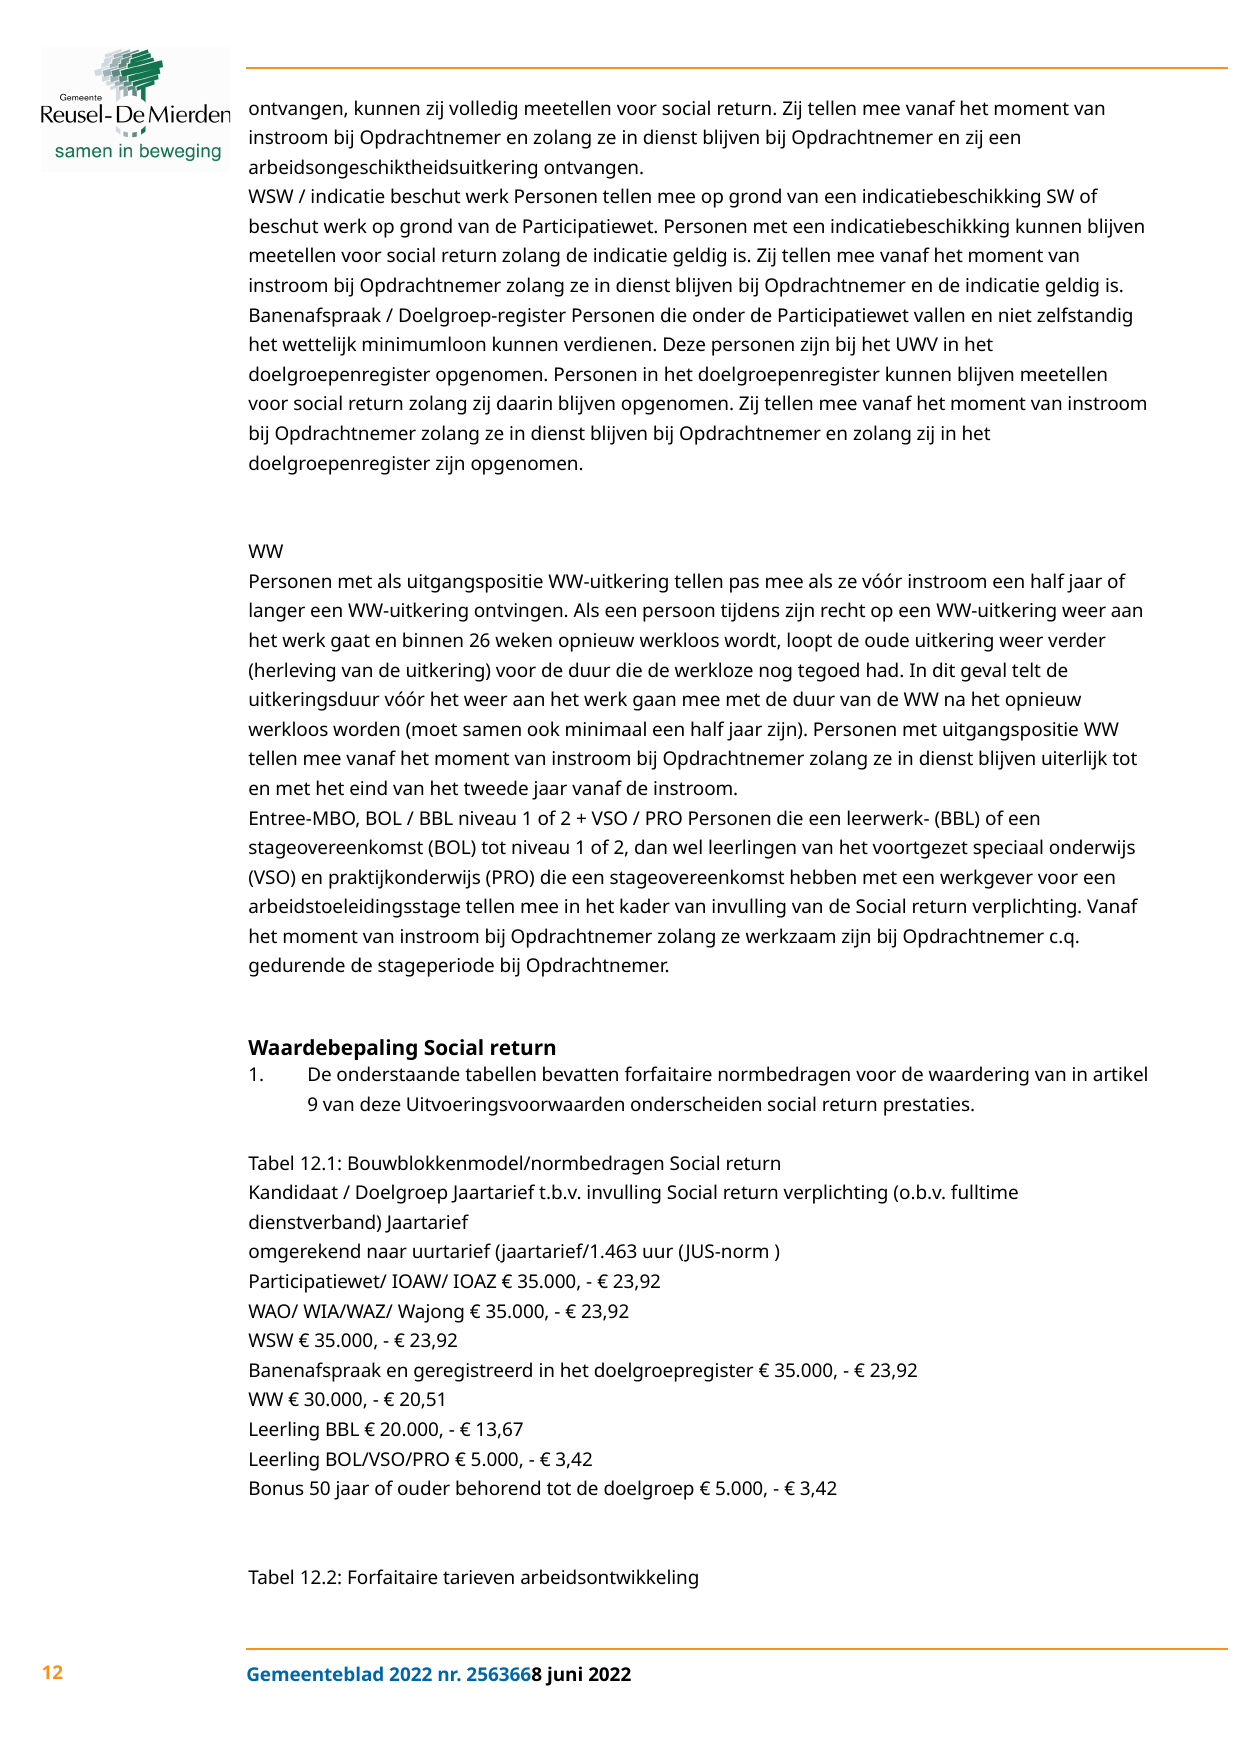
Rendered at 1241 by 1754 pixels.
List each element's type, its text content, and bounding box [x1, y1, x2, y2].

list De onderstaande tabellen bevatten forfaitaire normbedragen voor de waardering van in artikel 9 van deze Uitvoeringsvoorwaarden onderscheiden social return prestaties. [248, 1061, 1152, 1116]
text WAO/ WIA/WAZ/ Wajong € 35.000, - € 23,92 [248, 1298, 1152, 1323]
text Banenafspraak / Doelgroep-register Personen die onder de Participatiewet vallen en niet zelfstandig het wettelijk minimumloon kunnen verdienen. Deze personen zijn bij het UWV in het doelgroepenregister opgenomen. Personen in het doelgroepenregister kunnen blijven meetellen voor social return zolang zij daarin blijven opgenomen. Zij tellen mee vanaf het moment van instroom bij Opdrachtnemer zolang ze in dienst blijven bij Opdrachtnemer en zolang zij in het doelgroepenregister zijn opgenomen. [248, 302, 1152, 476]
text WW € 30.000, - € 20,51 [248, 1387, 1152, 1412]
text omgerekend naar uurtarief (jaartarief/1.463 uur (JUS-norm ) [248, 1239, 1152, 1264]
text ontvangen, kunnen zij volledig meetellen voor social return. Zij tellen mee vanaf het moment van instroom bij Opdrachtnemer en zolang ze in dienst blijven bij Opdrachtnemer en zij een arbeidsongeschiktheidsuitkering ontvangen. [248, 95, 1152, 180]
text Participatiewet/ IOAW/ IOAZ € 35.000, - € 23,92 [248, 1268, 1152, 1294]
text Tabel 12.2: Forfaitaire tarieven arbeidsontwikkeling [248, 1564, 1152, 1590]
text Leerling BBL € 20.000, - € 13,67 [248, 1416, 1152, 1442]
text Bonus 50 jaar of ouder behorend tot de doelgroep € 5.000, - € 3,42 [248, 1475, 1152, 1501]
text WW [248, 538, 1152, 564]
text WSW € 35.000, - € 23,92 [248, 1327, 1152, 1353]
picture [41, 47, 231, 172]
text Leerling BOL/VSO/PRO € 5.000, - € 3,42 [248, 1446, 1152, 1471]
text Tabel 12.1: Bouwblokkenmodel/normbedragen Social return [248, 1150, 1152, 1176]
text Personen met als uitgangspositie WW-uitkering tellen pas mee als ze vóór instroom een half jaar of langer een WW-uitkering ontvingen. Als een persoon tijdens zijn recht op een WW-uitkering weer aan het werk gaat en binnen 26 weken opnieuw werkloos wordt, loopt de oude uitkering weer verder (herleving van de uitkering) voor de duur die de werkloze nog tegoed had. In dit geval telt de uitkeringsduur vóór het weer aan het werk gaan mee met de duur van de WW na het opnieuw werkloos worden (moet samen ook minimaal een half jaar zijn). Personen met uitgangspositie WW tellen mee vanaf het moment van instroom bij Opdrachtnemer zolang ze in dienst blijven uiterlijk tot en met het eind van het tweede jaar vanaf de instroom. [248, 568, 1152, 801]
text Entree-MBO, BOL / BBL niveau 1 of 2 + VSO / PRO Personen die een leerwerk- (BBL) of een stageovereenkomst (BOL) tot niveau 1 of 2, dan wel leerlingen van het voortgezet speciaal onderwijs (VSO) en praktijkonderwijs (PRO) die een stageovereenkomst hebben met een werkgever voor een arbeidstoeleidingsstage tellen mee in het kader van invulling van de Social return verplichting. Vanaf het moment van instroom bij Opdrachtnemer zolang ze werkzaam zijn bij Opdrachtnemer c.q. gedurende de stageperiode bij Opdrachtnemer. [248, 805, 1152, 978]
text WSW / indicatie beschut werk Personen tellen mee op grond van een indicatiebeschikking SW of beschut werk op grond van de Participatiewet. Personen met een indicatiebeschikking kunnen blijven meetellen voor social return zolang de indicatie geldig is. Zij tellen mee vanaf het moment van instroom bij Opdrachtnemer zolang ze in dienst blijven bij Opdrachtnemer en de indicatie geldig is. [248, 183, 1152, 298]
text Waardebepaling Social return [248, 1033, 1152, 1061]
text Kandidaat / Doelgroep Jaartarief t.b.v. invulling Social return verplichting (o.b.v. fulltime dienstverband) Jaartarief [248, 1179, 1152, 1235]
text Banenafspraak en geregistreerd in het doelgroepregister € 35.000, - € 23,92 [248, 1357, 1152, 1383]
